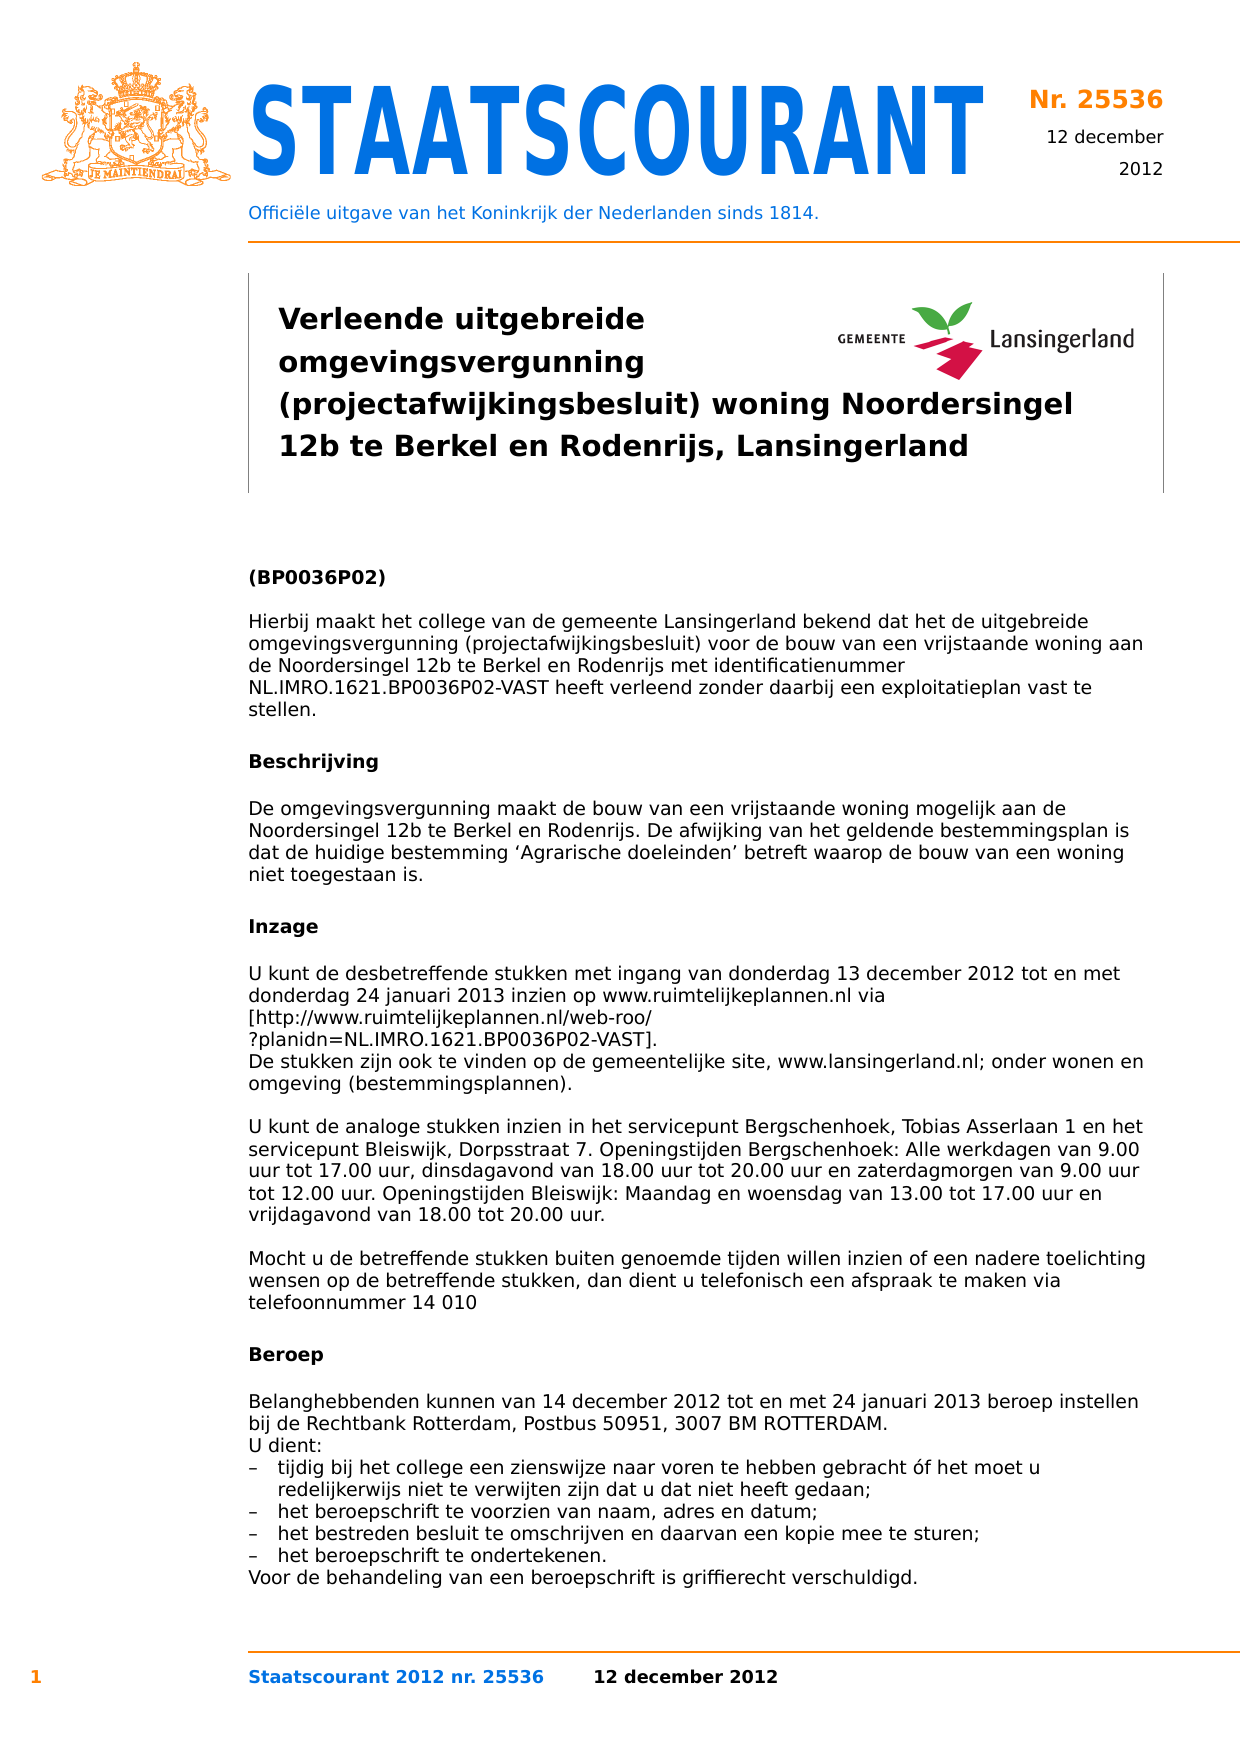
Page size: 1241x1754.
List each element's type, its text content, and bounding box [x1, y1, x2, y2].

text Mocht u de betreffende stukken buiten genoemde tijden willen inzien of een nadere toelichting wensen op de betreffende stukken, dan dient u telefonisch een afspraak te maken via telefoonnummer 14 010 [248, 1248, 1163, 1314]
text – tijdig bij het college een zienswijze naar voren te hebben gebracht óf het moet u redelijkerwijs niet te verwijten zijn dat u dat niet heeft gedaan; [248, 1457, 1163, 1501]
text (BP0036P02) [248, 567, 1163, 589]
text Voor de behandeling van een beroepschrift is griffierecht verschuldigd. [248, 1567, 1163, 1589]
text omgeving (bestemmingsplannen). [248, 1073, 1163, 1094]
text – het bestreden besluit te omschrijven en daarvan een kopie mee te sturen; [248, 1523, 1163, 1545]
text De omgevingsvergunning maakt de bouw van een vrijstaande woning mogelijk aan de Noordersingel 12b te Berkel en Rodenrijs. De afwijking van het geldende bestemmingsplan is dat de huidige bestemming ‘Agrarische doeleinden’ betreft waarop de bouw van een woning niet toegestaan is. [248, 798, 1163, 886]
text U kunt de desbetreffende stukken met ingang van donderdag 13 december 2012 tot en met donderdag 24 januari 2013 inzien op www.ruimtelijkeplannen.nl via [http://www.ruimtelijkeplannen.nl/web-roo/ [248, 963, 1163, 1029]
text – het beroepschrift te ondertekenen. [248, 1545, 1163, 1567]
subtitle Verleende uitgebreide omgevingsvergunning (projectafwijkingsbesluit) woning Noordersingel 12b te Berkel en Rodenrijs, Lansingerland [249, 273, 1163, 493]
text U kunt de analoge stukken inzien in het servicepunt Bergschenhoek, Tobias Asserlaan 1 en het servicepunt Bleiswijk, Dorpsstraat 7. Openingstijden Bergschenhoek: Alle werkdagen van 9.00 uur tot 17.00 uur, dinsdagavond van 18.00 uur tot 20.00 uur en zaterdagmorgen van 9.00 uur tot 12.00 uur. Openingstijden Bleiswijk: Maandag en woensdag van 13.00 tot 17.00 uur en vrijdagavond van 18.00 tot 20.00 uur. [248, 1116, 1163, 1226]
text De stukken zijn ook te vinden op de gemeentelijke site, www.lansingerland.nl; onder wonen en [248, 1051, 1163, 1073]
text – het beroepschrift te voorzien van naam, adres en datum; [248, 1501, 1163, 1523]
table_header STAATSCOURANT [248, 62, 998, 203]
picture [838, 302, 1134, 380]
table_cell Officiële uitgave van het Koninkrijk der Nederlanden sinds 1814. [248, 203, 1240, 241]
table_cell 12 december [998, 121, 1240, 153]
table_cell 2012 [998, 153, 1240, 203]
subtitle Beroep [248, 1344, 1163, 1366]
text U dient: [248, 1435, 1163, 1457]
text Belanghebbenden kunnen van 14 december 2012 tot en met 24 januari 2013 beroep instellen bij de Rechtbank Rotterdam, Postbus 50951, 3007 BM ROTTERDAM. [248, 1391, 1163, 1435]
subtitle Beschrijving [248, 751, 1163, 773]
text Hierbij maakt het college van de gemeente Lansingerland bekend dat het de uitgebreide omgevingsvergunning (projectafwijkingsbesluit) voor de bouw van een vrijstaande woning aan de Noordersingel 12b te Berkel en Rodenrijs met identificatienummer NL.IMRO.1621.BP0036P02-VAST heeft verleend zonder daarbij een exploitatieplan vast te stellen. [248, 611, 1163, 721]
text ?planidn=NL.IMRO.1621.BP0036P02-VAST]. [248, 1029, 1163, 1051]
table_header Nr. 25536 [998, 62, 1240, 121]
subtitle Inzage [248, 916, 1163, 938]
table_header [25, 62, 248, 241]
picture [41, 62, 231, 186]
